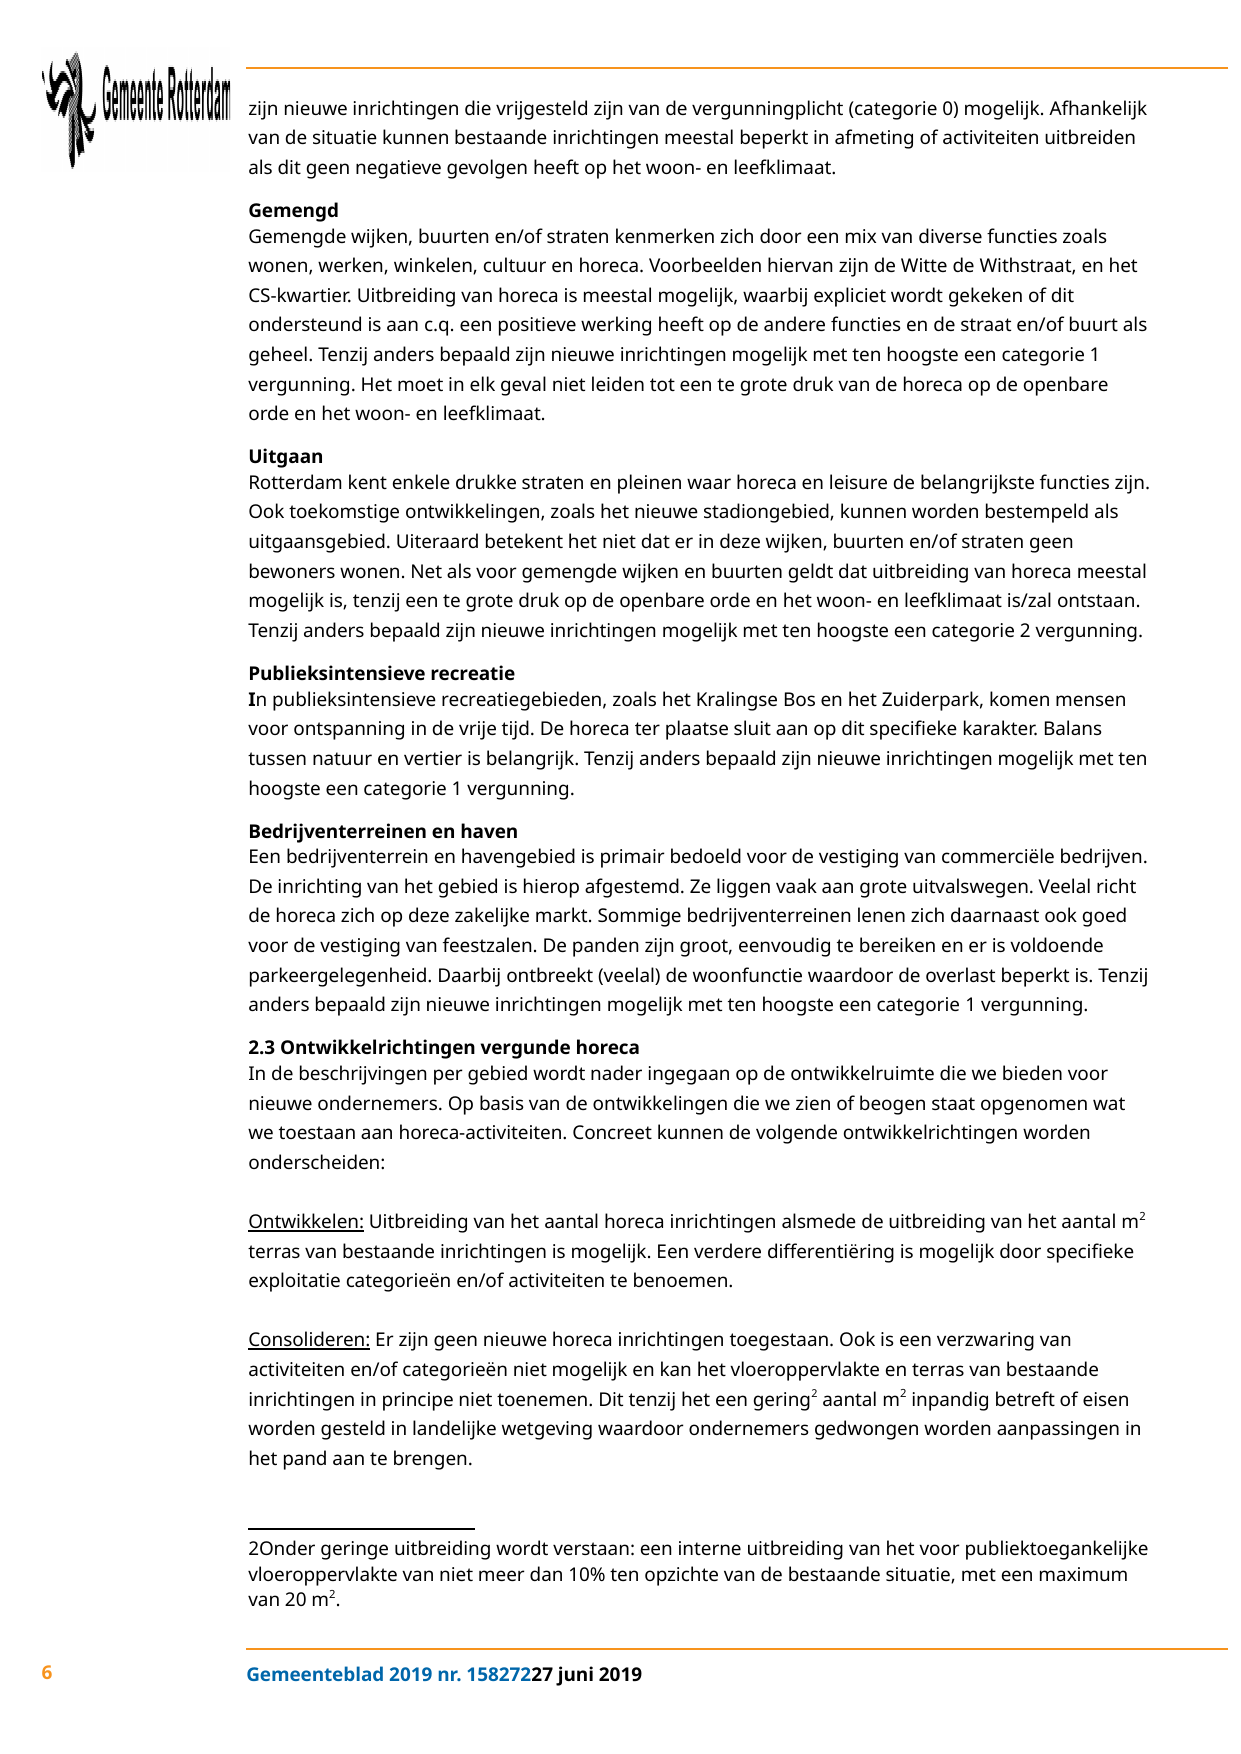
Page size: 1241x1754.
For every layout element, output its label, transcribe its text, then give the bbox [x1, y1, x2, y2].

text Rotterdam kent enkele drukke straten en pleinen waar horeca en leisure de belangrijkste functies zijn. Ook toekomstige ontwikkelingen, zoals het nieuwe stadiongebied, kunnen worden bestempeld als uitgaansgebied. Uiteraard betekent het niet dat er in deze wijken, buurten en/of straten geen bewoners wonen. Net als voor gemengde wijken en buurten geldt dat uitbreiding van horeca meestal mogelijk is, tenzij een te grote druk op de openbare orde en het woon- en leefklimaat is/zal ontstaan. Tenzij anders bepaald zijn nieuwe inrichtingen mogelijk met ten hoogste een categorie 2 vergunning. [248, 469, 1152, 643]
text In publieksintensieve recreatiegebieden, zoals het Kralingse Bos en het Zuiderpark, komen mensen voor ontspanning in de vrije tijd. De horeca ter plaatse sluit aan op dit specifieke karakter. Balans tussen natuur en vertier is belangrijk. Tenzij anders bepaald zijn nieuwe inrichtingen mogelijk met ten hoogste een categorie 1 vergunning. [248, 686, 1152, 800]
text Ontwikkelen: Uitbreiding van het aantal horeca inrichtingen alsmede de uitbreiding van het aantal m2 terras van bestaande inrichtingen is mogelijk. Een verdere differentiëring is mogelijk door specifieke exploitatie categorieën en/of activiteiten te benoemen. [248, 1208, 1152, 1293]
text Gemengde wijken, buurten en/of straten kenmerken zich door een mix van diverse functies zoals wonen, werken, winkelen, cultuur en horeca. Voorbeelden hiervan zijn de Witte de Withstraat, en het CS-kwartier. Uitbreiding van horeca is meestal mogelijk, waarbij expliciet wordt gekeken of dit ondersteund is aan c.q. een positieve werking heeft op de andere functies en de straat en/of buurt als geheel. Tenzij anders bepaald zijn nieuwe inrichtingen mogelijk met ten hoogste een categorie 1 vergunning. Het moet in elk geval niet leiden tot een te grote druk van de horeca op de openbare orde en het woon- en leefklimaat. [248, 223, 1152, 426]
text Uitgaan [248, 443, 1152, 469]
text Gemengd [248, 197, 1152, 223]
text Consolideren: Er zijn geen nieuwe horeca inrichtingen toegestaan. Ook is een verzwaring van activiteiten en/of categorieën niet mogelijk en kan het vloeroppervlakte en terras van bestaande inrichtingen in principe niet toenemen. Dit tenzij het een gering aantal m2 inpandig betreft of eisen worden gesteld in landelijke wetgeving waardoor ondernemers gedwongen worden aanpassingen in het pand aan te brengen. [248, 1327, 1152, 1471]
text Bedrijventerreinen en haven [248, 818, 1152, 843]
text In de beschrijvingen per gebied wordt nader ingegaan op de ontwikkelruimte die we bieden voor nieuwe ondernemers. Op basis van de ontwikkelingen die we zien of beogen staat opgenomen wat we toestaan aan horeca-activiteiten. Concreet kunnen de volgende ontwikkelrichtingen worden onderscheiden: [248, 1060, 1152, 1175]
text Onder geringe uitbreiding wordt verstaan: een interne uitbreiding van het voor publiektoegankelijke vloeroppervlakte van niet meer dan 10% ten opzichte van de bestaande situatie, met een maximum van 20 m2. [248, 1535, 1152, 1612]
text zijn nieuwe inrichtingen die vrijgesteld zijn van de vergunningplicht (categorie 0) mogelijk. Afhankelijk van de situatie kunnen bestaande inrichtingen meestal beperkt in afmeting of activiteiten uitbreiden als dit geen negatieve gevolgen heeft op het woon- en leefklimaat. [248, 95, 1152, 180]
text 2.3 Ontwikkelrichtingen vergunde horeca [248, 1034, 1152, 1060]
picture [41, 47, 231, 172]
text Een bedrijventerrein en havengebied is primair bedoeld voor de vestiging van commerciële bedrijven. De inrichting van het gebied is hierop afgestemd. Ze liggen vaak aan grote uitvalswegen. Veelal richt de horeca zich op deze zakelijke markt. Sommige bedrijventerreinen lenen zich daarnaast ook goed voor de vestiging van feestzalen. De panden zijn groot, eenvoudig te bereiken en er is voldoende parkeergelegenheid. Daarbij ontbreekt (veelal) de woonfunctie waardoor de overlast beperkt is. Tenzij anders bepaald zijn nieuwe inrichtingen mogelijk met ten hoogste een categorie 1 vergunning. [248, 843, 1152, 1017]
text Publieksintensieve recreatie [248, 660, 1152, 686]
